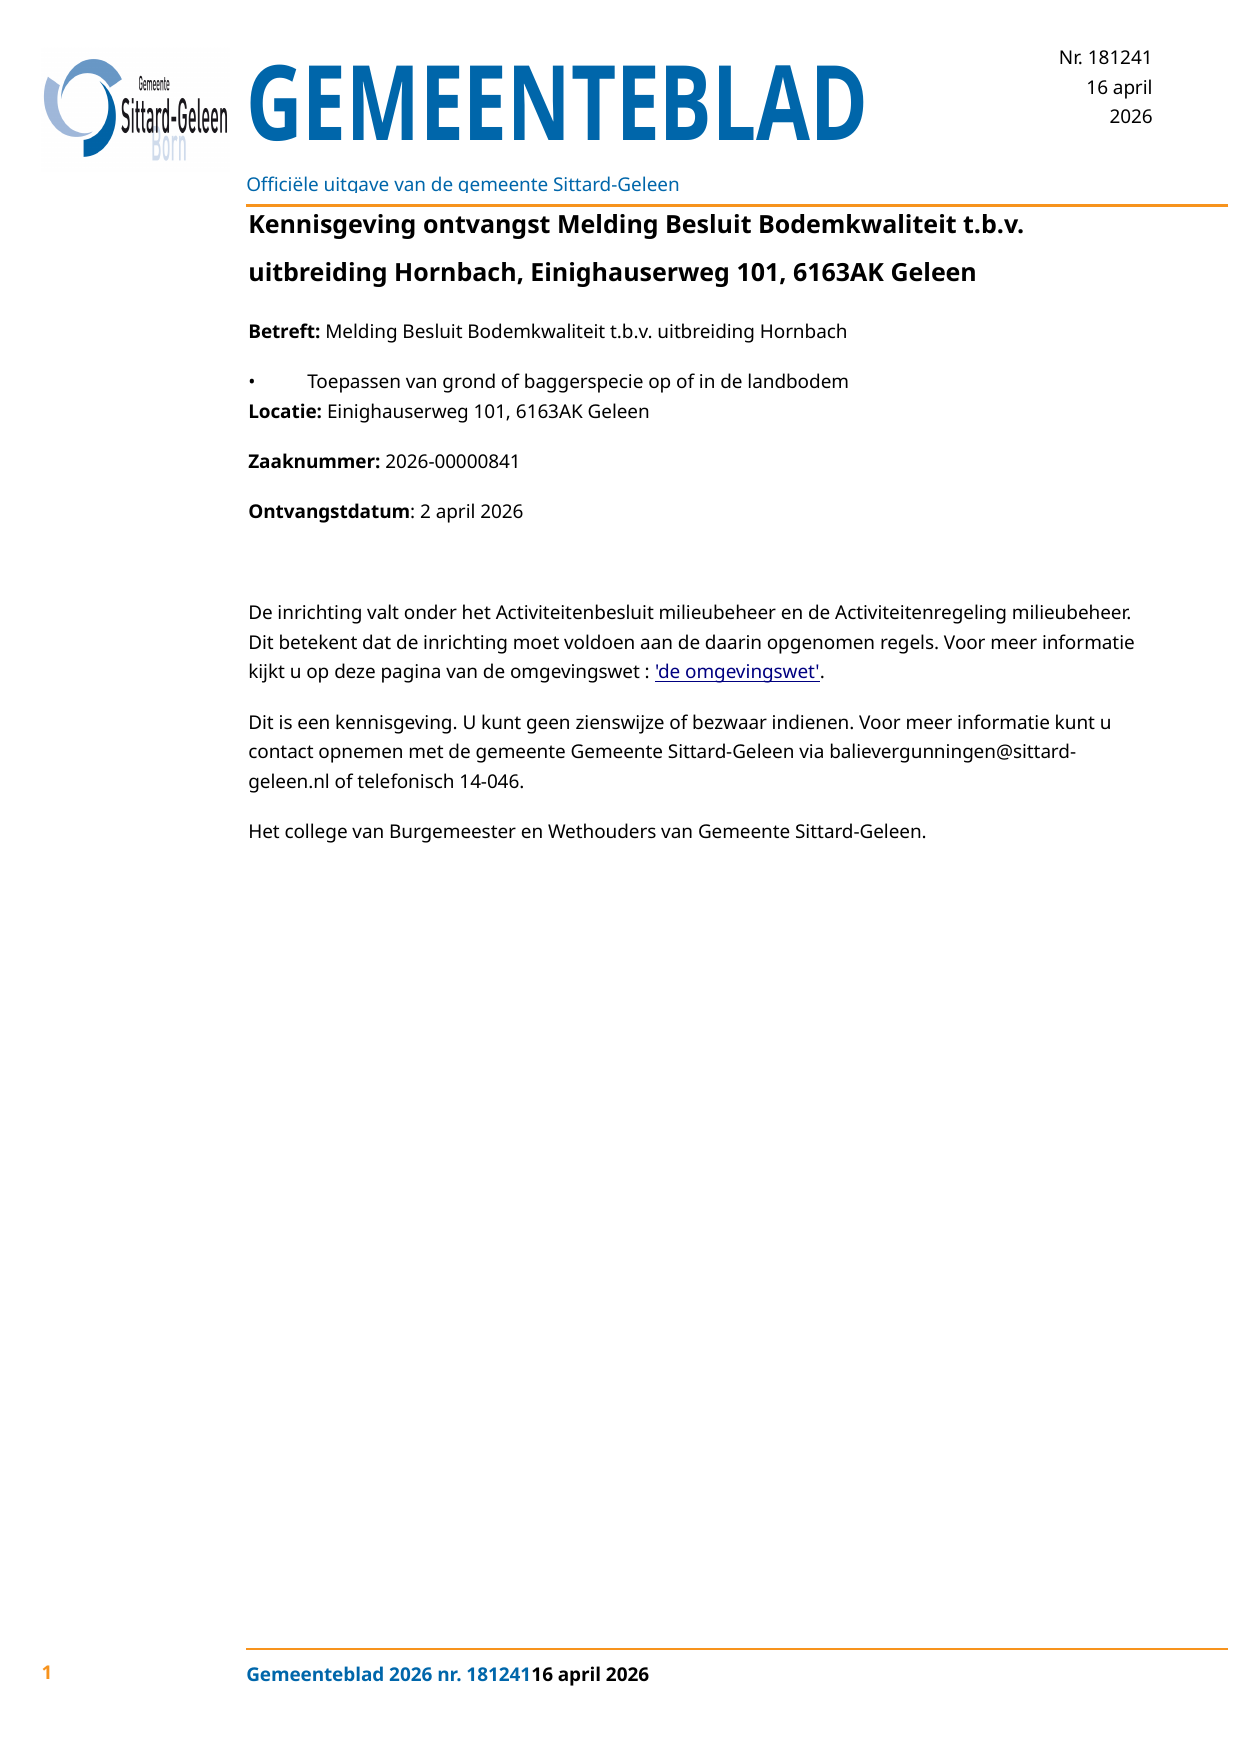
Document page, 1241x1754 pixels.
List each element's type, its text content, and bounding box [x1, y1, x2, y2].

list Toepassen van grond of baggerspecie op of in de landbodem [248, 368, 1152, 394]
text Locatie: Einighauserweg 101, 6163AK Geleen [248, 398, 1152, 424]
picture [41, 47, 231, 172]
text Kennisgeving ontvangst Melding Besluit Bodemkwaliteit t.b.v. uitbreiding Hornbach, Einighauserweg 101, 6163AK Geleen [248, 207, 1152, 288]
text Ontvangstdatum: 2 april 2026 [248, 499, 1152, 524]
text Zaaknummer: 2026-00000841 [248, 448, 1152, 474]
text Dit is een kennisgeving. U kunt geen zienswijze of bezwaar indienen. Voor meer informatie kunt u contact opnemen met de gemeente Gemeente Sittard-Geleen via balievergunningen@sittard-geleen.nl of telefonisch 14-046. [248, 709, 1152, 794]
text De inrichting valt onder het Activiteitenbesluit milieubeheer en de Activiteitenregeling milieubeheer. Dit betekent dat de inrichting moet voldoen aan de daarin opgenomen regels. Voor meer informatie kijkt u op deze pagina van de omgevingswet : 'de omgevingswet'. [248, 599, 1152, 684]
text Betreft: Melding Besluit Bodemkwaliteit t.b.v. uitbreiding Hornbach [248, 318, 1152, 344]
text Het college van Burgemeester en Wethouders van Gemeente Sittard-Geleen. [248, 819, 1152, 844]
